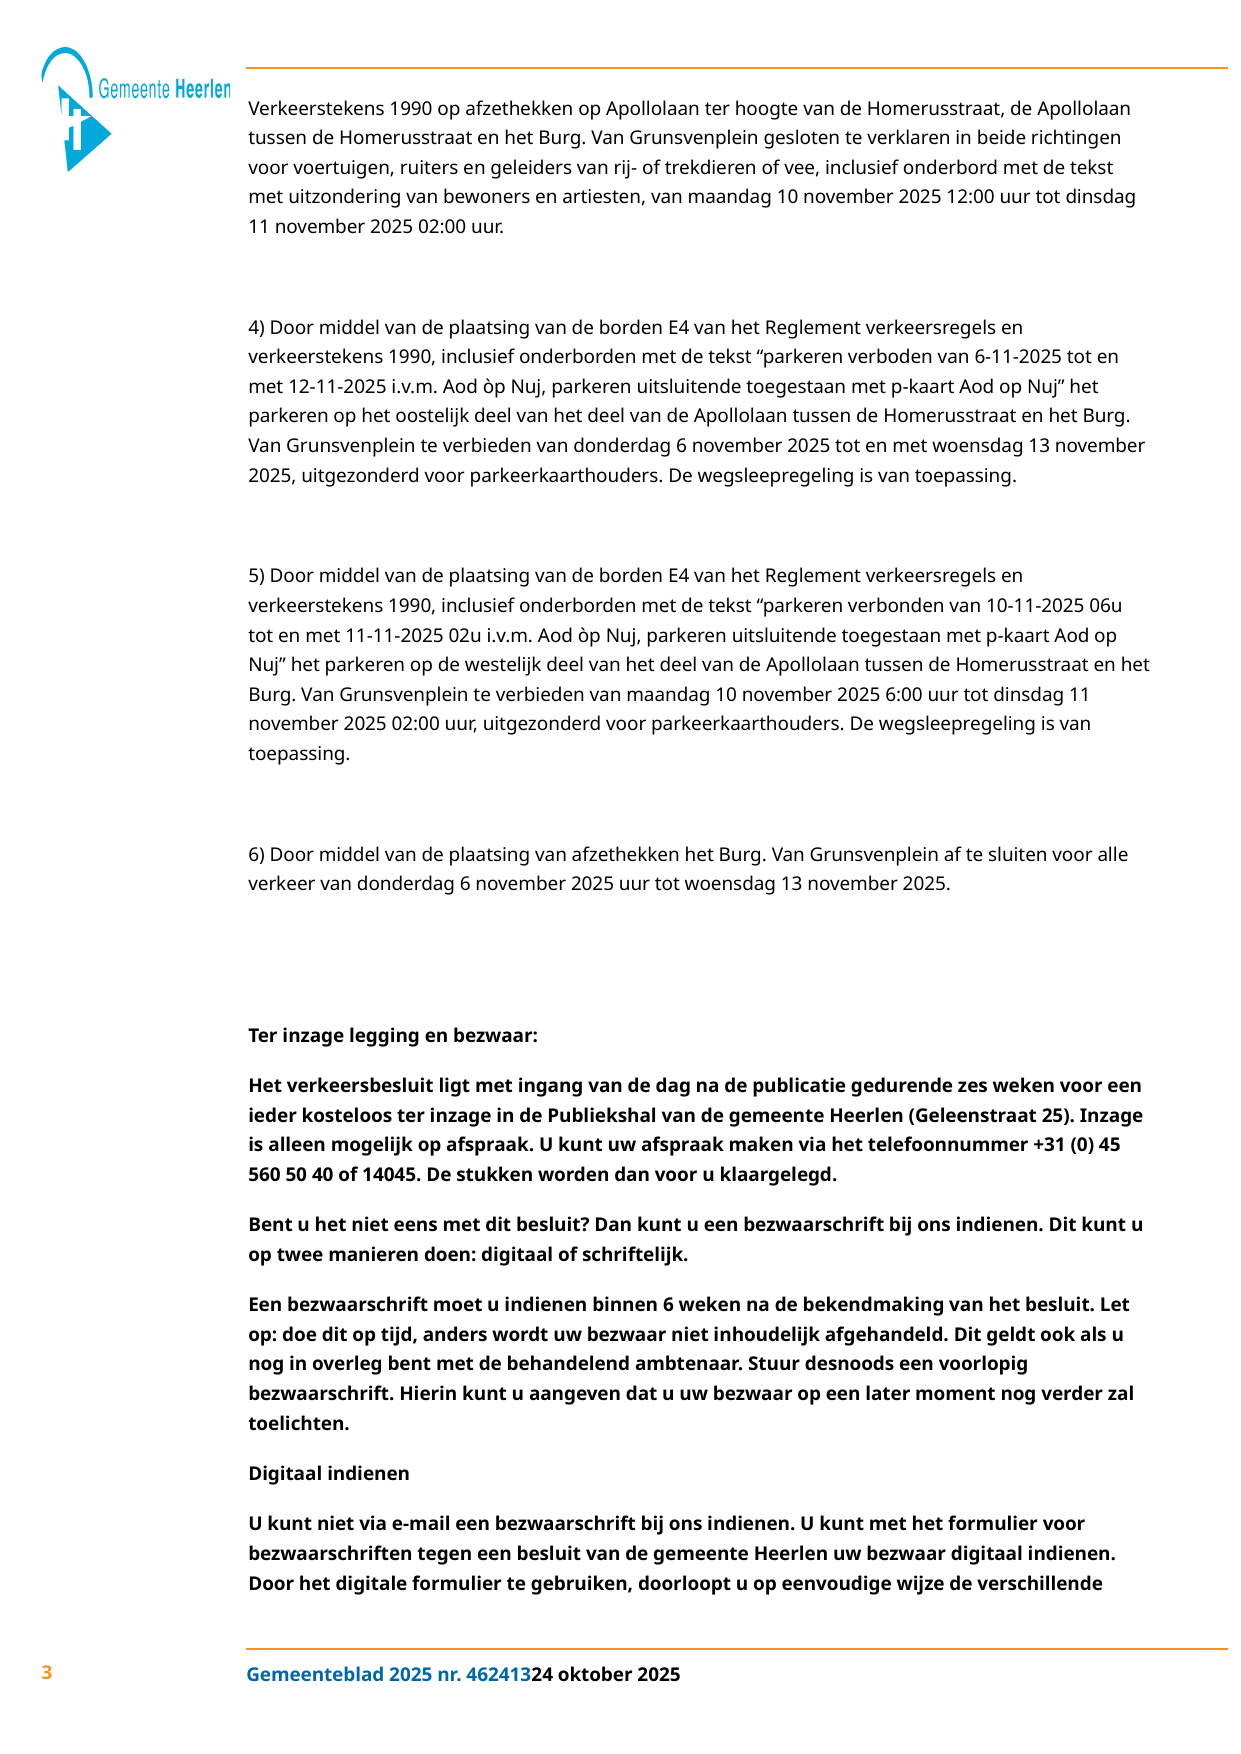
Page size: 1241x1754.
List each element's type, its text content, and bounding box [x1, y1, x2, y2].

text 5) Door middel van de plaatsing van de borden E4 van het Reglement verkeersregels en verkeerstekens 1990, inclusief onderborden met de tekst “parkeren verbonden van 10-11-2025 06u tot en met 11-11-2025 02u i.v.m. Aod òp Nuj, parkeren uitsluitende toegestaan met p-kaart Aod op Nuj” het parkeren op de westelijk deel van het deel van de Apollolaan tussen de Homerusstraat en het Burg. Van Grunsvenplein te verbieden van maandag 10 november 2025 6:00 uur tot dinsdag 11 november 2025 02:00 uur, uitgezonderd voor parkeerkaarthouders. De wegsleepregeling is van toepassing. [248, 563, 1152, 766]
text Een bezwaarschrift moet u indienen binnen 6 weken na de bekendmaking van het besluit. Let op: doe dit op tijd, anders wordt uw bezwaar niet inhoudelijk afgehandeld. Dit geldt ook als u nog in overleg bent met de behandelend ambtenaar. Stuur desnoods een voorlopig bezwaarschrift. Hierin kunt u aangeven dat u uw bezwaar op een later moment nog verder zal toelichten. [248, 1291, 1152, 1436]
text U kunt niet via e-mail een bezwaarschrift bij ons indienen. U kunt met het formulier voor bezwaarschriften tegen een besluit van de gemeente Heerlen uw bezwaar digitaal indienen. Door het digitale formulier te gebruiken, doorloopt u op eenvoudige wijze de verschillende [248, 1511, 1152, 1596]
text Het verkeersbesluit ligt met ingang van de dag na de publicatie gedurende zes weken voor een ieder kosteloos ter inzage in de Publiekshal van de gemeente Heerlen (Geleenstraat 25). Inzage is alleen mogelijk op afspraak. U kunt uw afspraak maken via het telefoonnummer +31 (0) 45 560 50 40 of 14045. De stukken worden dan voor u klaargelegd. [248, 1072, 1152, 1187]
picture [41, 47, 59, 70]
text Bent u het niet eens met dit besluit? Dan kunt u een bezwaarschrift bij ons indienen. Dit kunt u op twee manieren doen: digitaal of schriftelijk. [248, 1211, 1152, 1267]
text Digitaal indienen [248, 1460, 1152, 1486]
text Verkeerstekens 1990 op afzethekken op Apollolaan ter hoogte van de Homerusstraat, de Apollolaan tussen de Homerusstraat en het Burg. Van Grunsvenplein gesloten te verklaren in beide richtingen voor voertuigen, ruiters en geleiders van rij- of trekdieren of vee, inclusief onderbord met de tekst met uitzondering van bewoners en artiesten, van maandag 10 november 2025 12:00 uur tot dinsdag 11 november 2025 02:00 uur. [248, 95, 1152, 239]
text Ter inzage legging en bezwaar: [248, 1022, 1152, 1048]
picture [41, 47, 231, 172]
text 4) Door middel van de plaatsing van de borden E4 van het Reglement verkeersregels en verkeerstekens 1990, inclusief onderborden met de tekst “parkeren verboden van 6-11-2025 tot en met 12-11-2025 i.v.m. Aod òp Nuj, parkeren uitsluitende toegestaan met p-kaart Aod op Nuj” het parkeren op het oostelijk deel van het deel van de Apollolaan tussen de Homerusstraat en het Burg. Van Grunsvenplein te verbieden van donderdag 6 november 2025 tot en met woensdag 13 november 2025, uitgezonderd voor parkeerkaarthouders. De wegsleepregeling is van toepassing. [248, 314, 1152, 488]
text 6) Door middel van de plaatsing van afzethekken het Burg. Van Grunsvenplein af te sluiten voor alle verkeer van donderdag 6 november 2025 uur tot woensdag 13 november 2025. [248, 841, 1152, 896]
